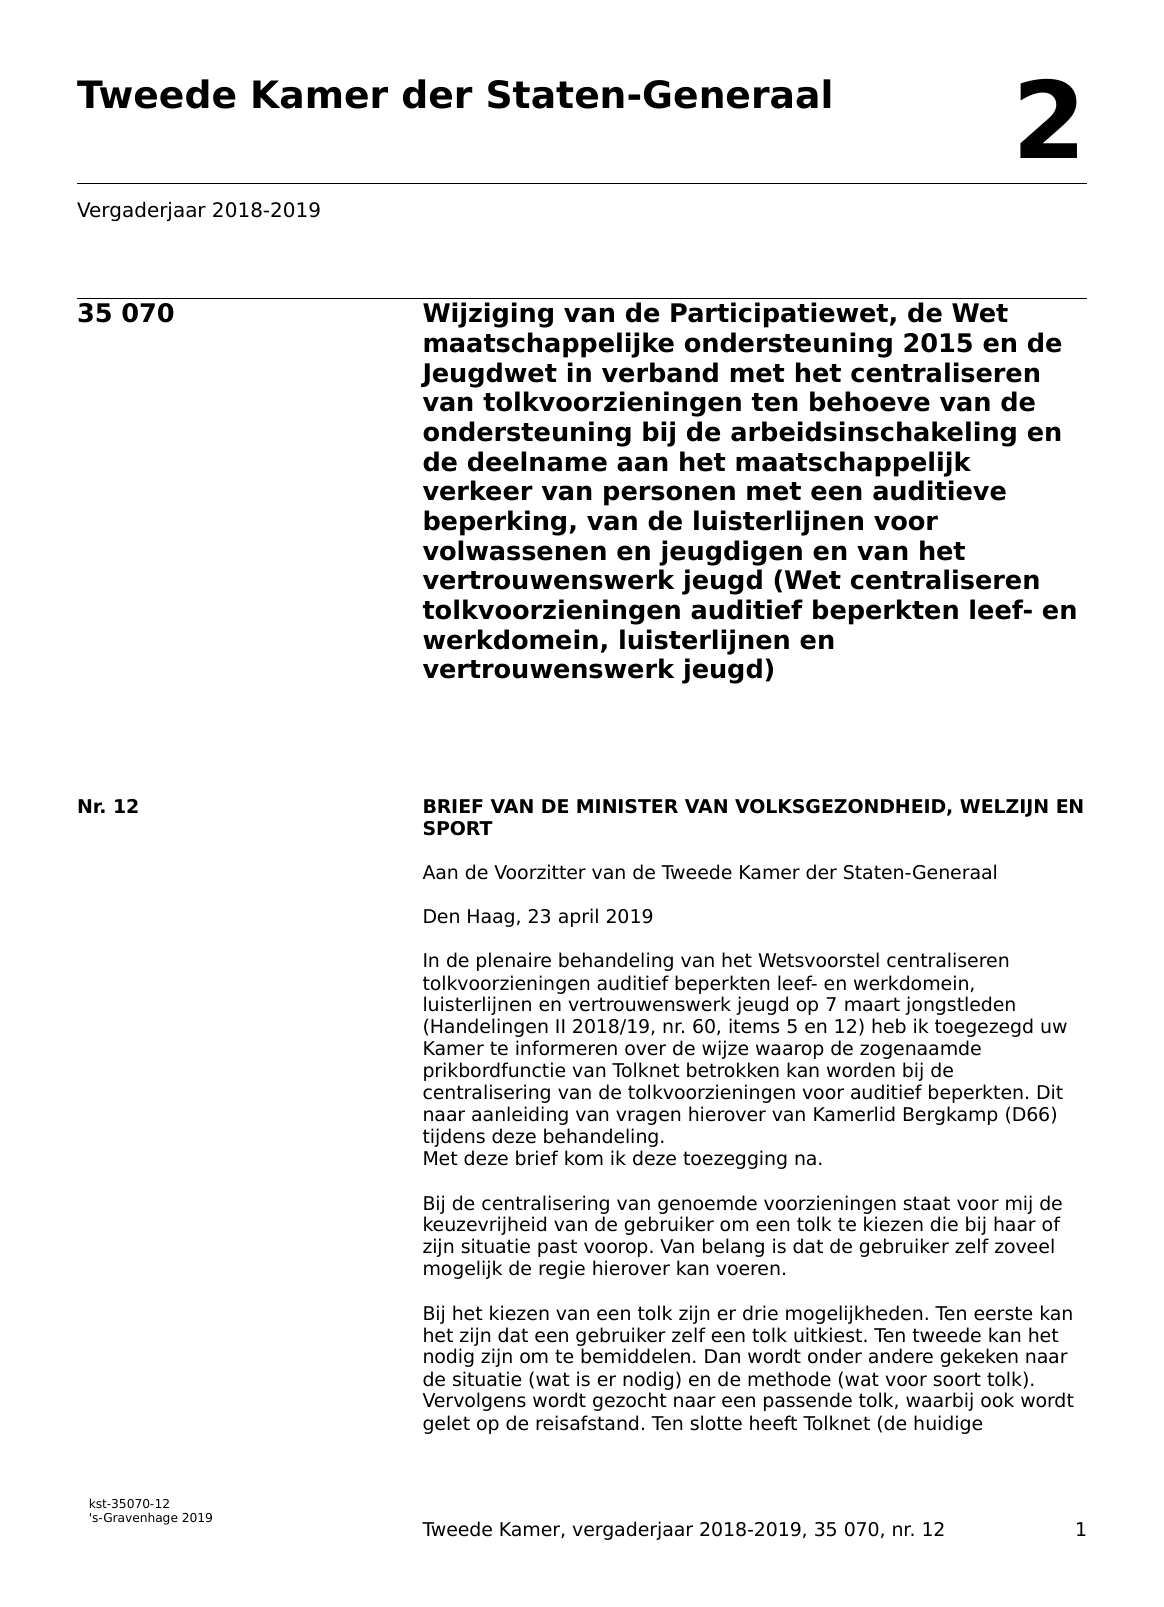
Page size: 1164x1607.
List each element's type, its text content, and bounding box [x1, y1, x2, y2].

text Met deze brief kom ik deze toezegging na. [422, 1148, 1087, 1170]
table_cell Vergaderjaar 2018-2019 [77, 184, 1087, 298]
text Bij de centralisering van genoemde voorzieningen staat voor mij de keuzevrijheid van de gebruiker om een tolk te kiezen die bij haar of zijn situatie past voorop. Van belang is dat de gebruiker zelf zoveel mogelijk de regie hierover kan voeren. [422, 1192, 1087, 1280]
table_header Tweede Kamer der Staten-Generaal [77, 59, 886, 183]
text kst-35070-12 [88, 1497, 323, 1511]
subtitle Nr. 12 BRIEF VAN DE MINISTER VAN VOLKSGEZONDHEID, WELZIJN EN SPORT [77, 796, 1087, 840]
text Den Haag, 23 april 2019 [422, 906, 1087, 928]
text In de plenaire behandeling van het Wetsvoorstel centraliseren tolkvoorzieningen auditief beperkten leef- en werkdomein, luisterlijnen en vertrouwenswerk jeugd op 7 maart jongstleden (Handelingen II 2018/19, nr. 60, items 5 en 12) heb ik toegezegd uw Kamer te informeren over de wijze waarop de zogenaamde prikbordfunctie van Tolknet betrokken kan worden bij de centralisering van de tolkvoorzieningen voor auditief beperkten. Dit naar aanleiding van vragen hierover van Kamerlid Bergkamp (D66) tijdens deze behandeling. [422, 950, 1087, 1148]
text Bij het kiezen van een tolk zijn er drie mogelijkheden. Ten eerste kan het zijn dat een gebruiker zelf een tolk uitkiest. Ten tweede kan het nodig zijn om te bemiddelen. Dan wordt onder andere gekeken naar de situatie (wat is er nodig) en de methode (wat voor soort tolk). Vervolgens wordt gezocht naar een passende tolk, waarbij ook wordt gelet op de reisafstand. Ten slotte heeft Tolknet (de huidige [422, 1302, 1087, 1434]
table_header 2 [886, 59, 1087, 183]
text Aan de Voorzitter van de Tweede Kamer der Staten-Generaal [422, 862, 1087, 884]
subtitle 35 070 Wijziging van de Participatiewet, de Wet maatschappelijke ondersteuning 2015 en de Jeugdwet in verband met het centraliseren van tolkvoorzieningen ten behoeve van de ondersteuning bij de arbeidsinschakeling en de deelname aan het maatschappelijk verkeer van personen met een auditieve beperking, van de luisterlijnen voor volwassenen en jeugdigen en van het vertrouwenswerk jeugd (Wet centraliseren tolkvoorzieningen auditief beperkten leef- en werkdomein, luisterlijnen en vertrouwenswerk jeugd) [77, 299, 1087, 685]
text 's-Gravenhage 2019 [88, 1511, 323, 1525]
